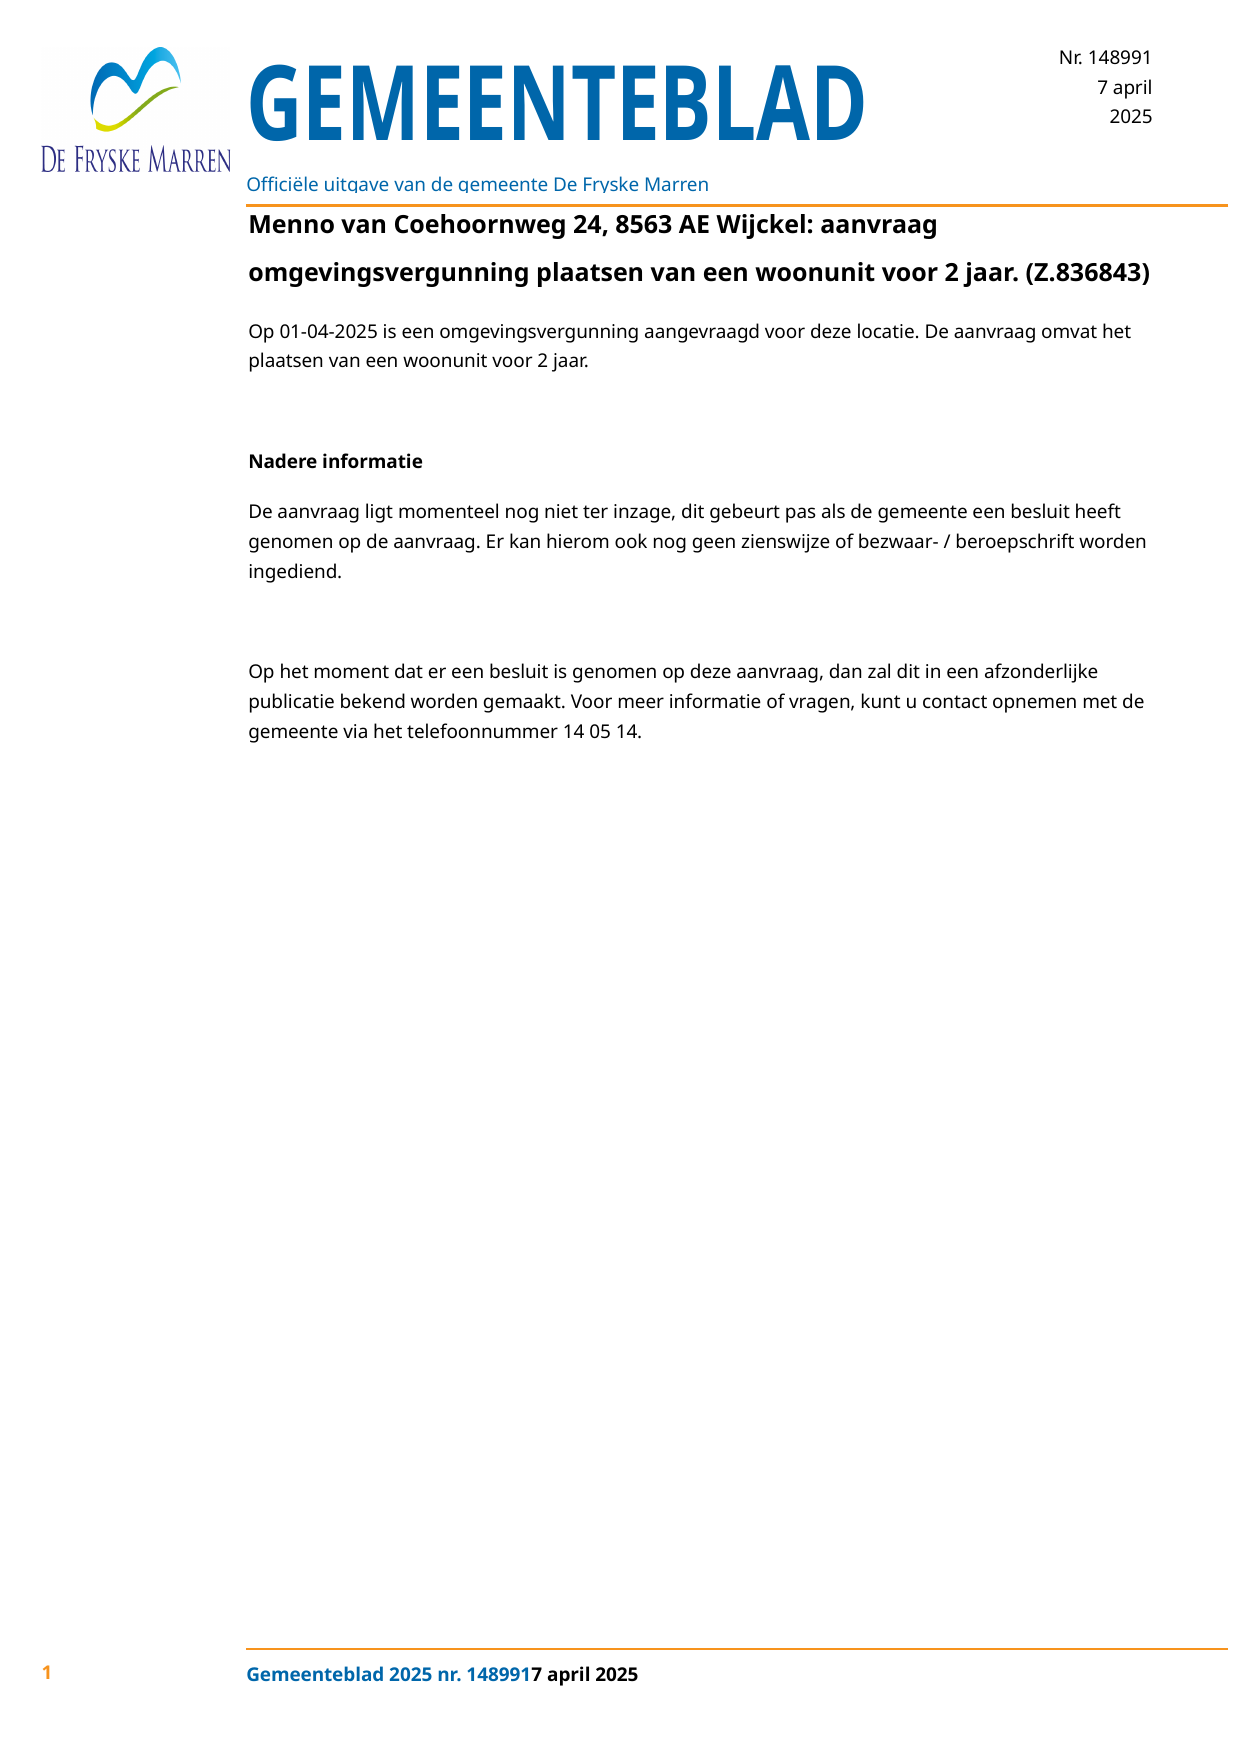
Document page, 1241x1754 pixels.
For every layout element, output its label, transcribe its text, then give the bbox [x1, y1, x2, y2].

picture [41, 47, 231, 172]
text Op 01-04-2025 is een omgevingsvergunning aangevraagd voor deze locatie. De aanvraag omvat het plaatsen van een woonunit voor 2 jaar. [248, 318, 1152, 373]
text Menno van Coehoornweg 24, 8563 AE Wijckel: aanvraag omgevingsvergunning plaatsen van een woonunit voor 2 jaar. (Z.836843) [248, 207, 1152, 288]
text Nadere informatie [248, 448, 1152, 474]
text De aanvraag ligt momenteel nog niet ter inzage, dit gebeurt pas als de gemeente een besluit heeft genomen op de aanvraag. Er kan hierom ook nog geen zienswijze of bezwaar- / beroepschrift worden ingediend. [248, 499, 1152, 584]
text Op het moment dat er een besluit is genomen op deze aanvraag, dan zal dit in een afzonderlijke publicatie bekend worden gemaakt. Voor meer informatie of vragen, kunt u contact opnemen met de gemeente via het telefoonnummer 14 05 14. [248, 659, 1152, 744]
